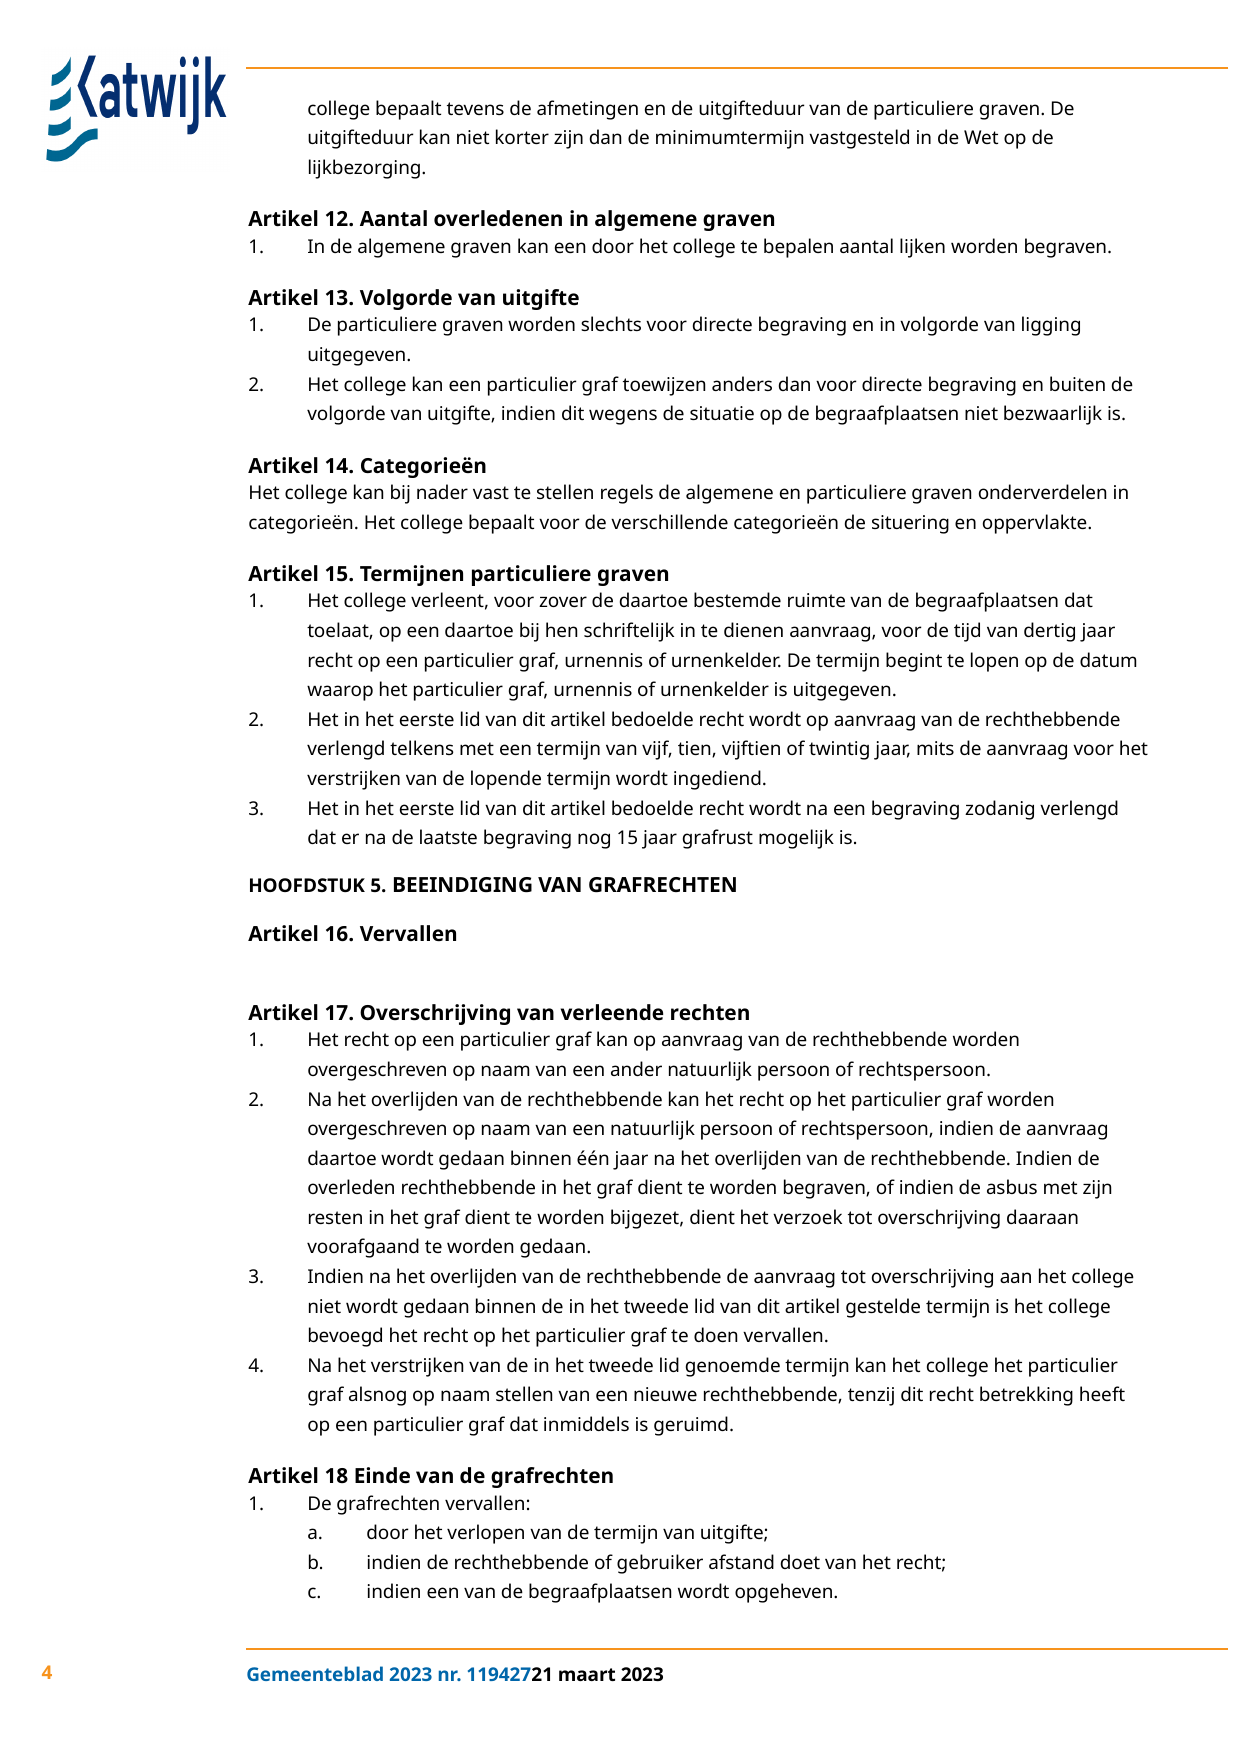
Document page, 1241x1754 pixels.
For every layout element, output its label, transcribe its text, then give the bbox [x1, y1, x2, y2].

list In de algemene graven kan een door het college te bepalen aantal lijken worden begraven. [248, 233, 1152, 258]
text Het college kan bij nader vast te stellen regels de algemene en particuliere graven onderverdelen in categorieën. Het college bepaalt voor de verschillende categorieën de situering en oppervlakte. [248, 479, 1152, 534]
list door het verlopen van de termijn van uitgifte; [307, 1519, 1152, 1545]
list Het recht op een particulier graf kan op aanvraag van de rechthebbende worden overgeschreven op naam van een ander natuurlijk persoon of rechtspersoon. [248, 1027, 1152, 1082]
list De grafrechten vervallen: [248, 1490, 1152, 1516]
list Het college verleent, voor zover de daartoe bestemde ruimte van de begraafplaatsen dat toelaat, op een daartoe bij hen schriftelijk in te dienen aanvraag, voor de tijd van dertig jaar recht op een particulier graf, urnennis of urnenkelder. De termijn begint te lopen op de datum waarop het particulier graf, urnennis of urnenkelder is uitgegeven. [248, 588, 1152, 702]
list indien de rechthebbende of gebruiker afstand doet van het recht; [307, 1549, 1152, 1575]
list Indien na het overlijden van de rechthebbende de aanvraag tot overschrijving aan het college niet wordt gedaan binnen de in het tweede lid van dit artikel gestelde termijn is het college bevoegd het recht op het particulier graf te doen vervallen. [248, 1263, 1152, 1348]
list college bepaalt tevens de afmetingen en de uitgifteduur van de particuliere graven. De uitgifteduur kan niet korter zijn dan de minimumtermijn vastgesteld in de Wet op de lijkbezorging. [248, 95, 1152, 180]
text Artikel 18 Einde van de grafrechten [248, 1462, 1152, 1490]
text Artikel 14. Categorieën [248, 451, 1152, 479]
list Het in het eerste lid van dit artikel bedoelde recht wordt na een begraving zodanig verlengd dat er na de laatste begraving nog 15 jaar grafrust mogelijk is. [248, 795, 1152, 850]
text Artikel 16. Vervallen [248, 919, 1152, 948]
list Na het overlijden van de rechthebbende kan het recht op het particulier graf worden overgeschreven op naam van een natuurlijk persoon of rechtspersoon, indien de aanvraag daartoe wordt gedaan binnen één jaar na het overlijden van de rechthebbende. Indien de overleden rechthebbende in het graf dient te worden begraven, of indien de asbus met zijn resten in het graf dient te worden bijgezet, dient het verzoek tot overschrijving daaraan voorafgaand te worden gedaan. [248, 1086, 1152, 1259]
text Artikel 15. Termijnen particuliere graven [248, 559, 1152, 588]
list De particuliere graven worden slechts voor directe begraving en in volgorde van ligging uitgegeven. [248, 312, 1152, 367]
list Na het verstrijken van de in het tweede lid genoemde termijn kan het college het particulier graf alsnog op naam stellen van een nieuwe rechthebbende, tenzij dit recht betrekking heeft op een particulier graf dat inmiddels is geruimd. [248, 1352, 1152, 1437]
picture [41, 47, 231, 172]
text Artikel 13. Volgorde van uitgifte [248, 283, 1152, 312]
text Artikel 17. Overschrijving van verleende rechten [248, 998, 1152, 1027]
text HOOFDSTUK 5. BEEINDIGING VAN GRAFRECHTEN [248, 870, 1152, 898]
text Artikel 12. Aantal overledenen in algemene graven [248, 204, 1152, 233]
list Het college kan een particulier graf toewijzen anders dan voor directe begraving en buiten de volgorde van uitgifte, indien dit wegens de situatie op de begraafplaatsen niet bezwaarlijk is. [248, 371, 1152, 426]
list Het in het eerste lid van dit artikel bedoelde recht wordt op aanvraag van de rechthebbende verlengd telkens met een termijn van vijf, tien, vijftien of twintig jaar, mits de aanvraag voor het verstrijken van de lopende termijn wordt ingediend. [248, 706, 1152, 791]
list indien een van de begraafplaatsen wordt opgeheven. [307, 1579, 1152, 1604]
